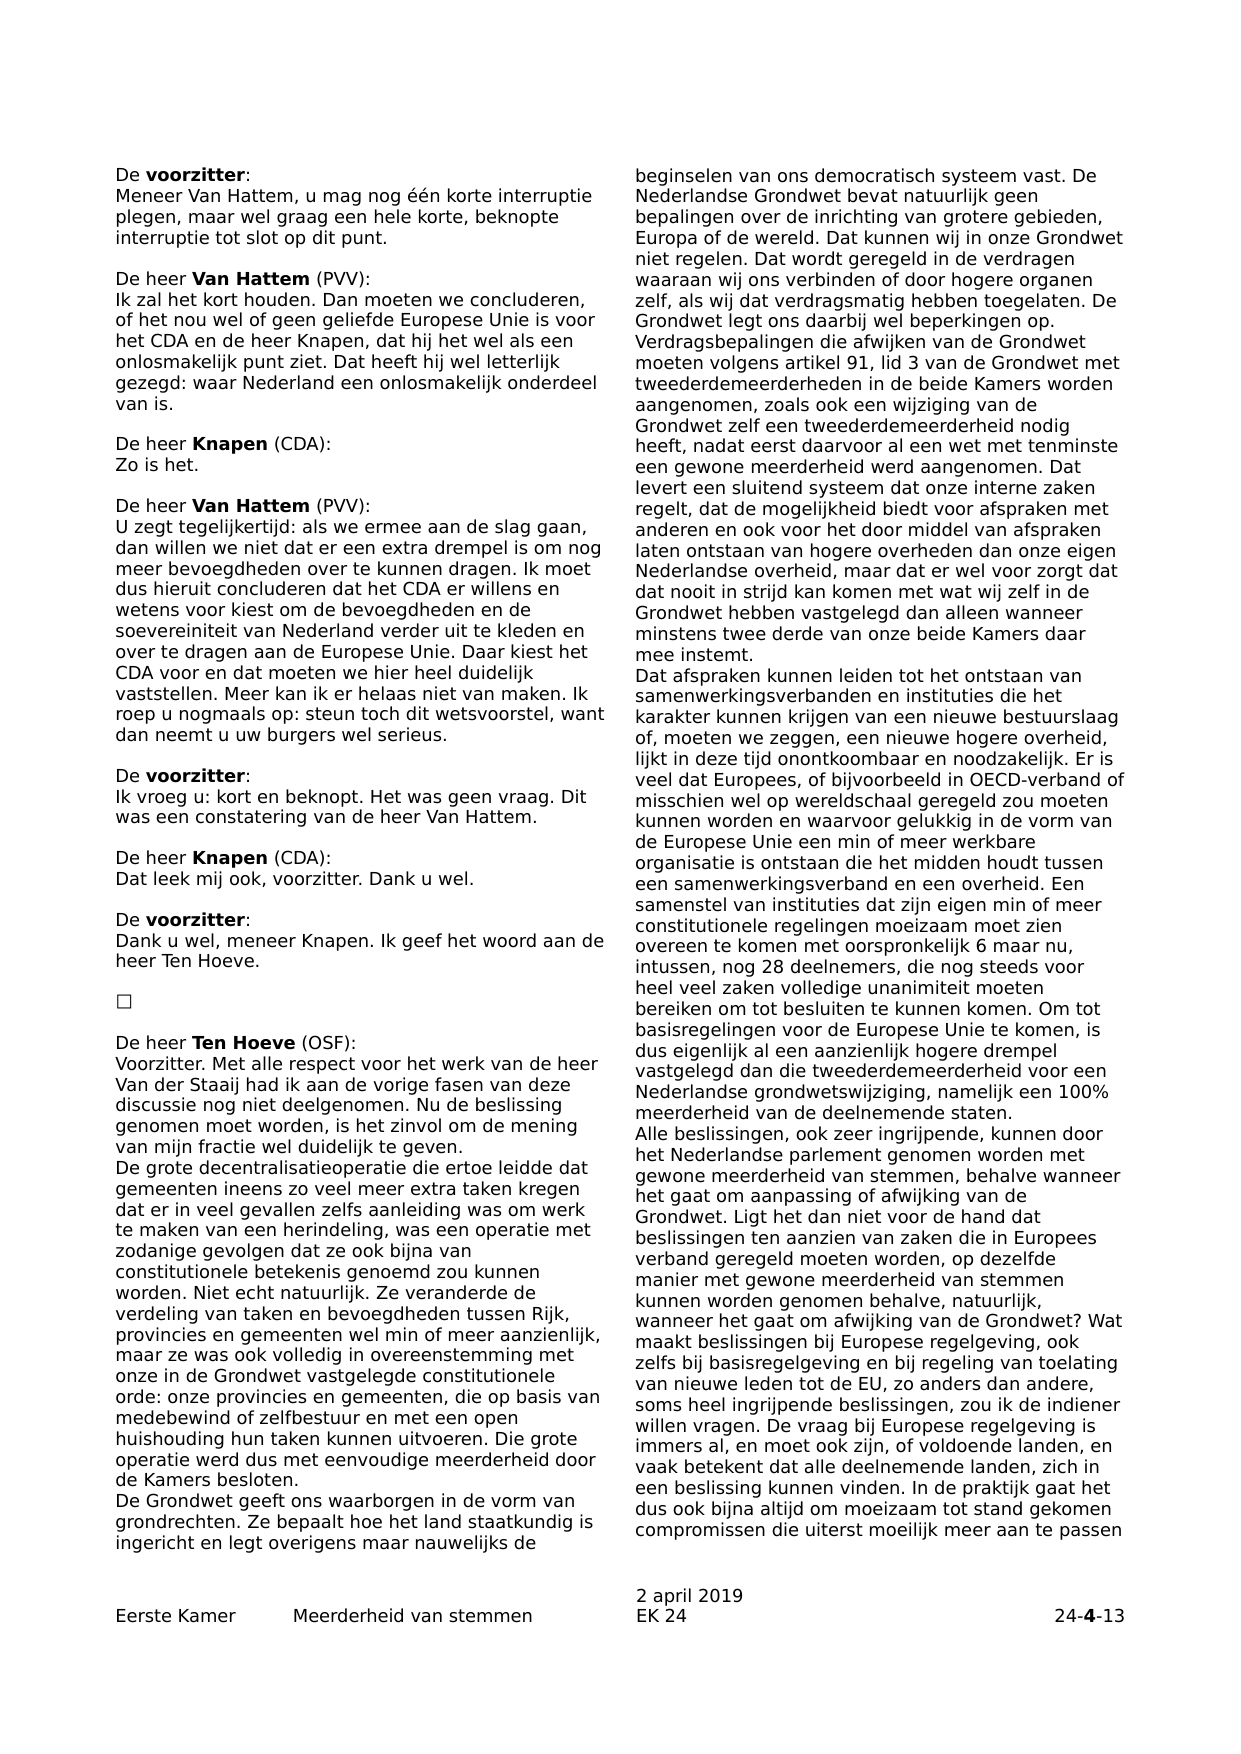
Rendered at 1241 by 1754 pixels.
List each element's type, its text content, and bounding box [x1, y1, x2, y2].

text Dat afspraken kunnen leiden tot het ontstaan van samenwerkingsverbanden en instituties die het karakter kunnen krijgen van een nieuwe bestuurslaag of, moeten we zeggen, een nieuwe hogere overheid, lijkt in deze tijd onontkoombaar en noodzakelijk. Er is veel dat Europees, of bijvoorbeeld in OECD-verband of misschien wel op wereldschaal geregeld zou moeten kunnen worden en waarvoor gelukkig in de vorm van de Europese Unie een min of meer werkbare organisatie is ontstaan die het midden houdt tussen een samenwerkingsverband en een overheid. Een samenstel van instituties dat zijn eigen min of meer constitutionele regelingen moeizaam moet zien overeen te komen met oorspronkelijk 6 maar nu, intussen, nog 28 deelnemers, die nog steeds voor heel veel zaken volledige unanimiteit moeten bereiken om tot besluiten te kunnen komen. Om tot basisregelingen voor de Europese Unie te komen, is dus eigenlijk al een aanzienlijk hogere drempel vastgelegd dan die tweederdemeerderheid voor een Nederlandse grondwetswijziging, namelijk een 100% meerderheid van de deelnemende staten. [635, 665, 1125, 1124]
text De heer Ten Hoeve (OSF): [115, 1033, 605, 1053]
text Voorzitter. Met alle respect voor het werk van de heer Van der Staaij had ik aan de vorige fasen van deze discussie nog niet deelgenomen. Nu de beslissing genomen moet worden, is het zinvol om de mening van mijn fractie wel duidelijk te geven. [115, 1053, 605, 1158]
text beginselen van ons democratisch systeem vast. De Nederlandse Grondwet bevat natuurlijk geen bepalingen over de inrichting van grotere gebieden, Europa of de wereld. Dat kunnen wij in onze Grondwet niet regelen. Dat wordt geregeld in de verdragen waaraan wij ons verbinden of door hogere organen zelf, als wij dat verdragsmatig hebben toegelaten. De Grondwet legt ons daarbij wel beperkingen op. Verdragsbepalingen die afwijken van de Grondwet moeten volgens artikel 91, lid 3 van de Grondwet met tweederdemeerderheden in de beide Kamers worden aangenomen, zoals ook een wijziging van de Grondwet zelf een tweederdemeerderheid nodig heeft, nadat eerst daarvoor al een wet met tenminste een gewone meerderheid werd aangenomen. Dat levert een sluitend systeem dat onze interne zaken regelt, dat de mogelijkheid biedt voor afspraken met anderen en ook voor het door middel van afspraken laten ontstaan van hogere overheden dan onze eigen Nederlandse overheid, maar dat er wel voor zorgt dat dat nooit in strijd kan komen met wat wij zelf in de Grondwet hebben vastgelegd dan alleen wanneer minstens twee derde van onze beide Kamers daar mee instemt. [635, 165, 1125, 665]
text De voorzitter: [115, 910, 605, 930]
text Alle beslissingen, ook zeer ingrijpende, kunnen door het Nederlandse parlement genomen worden met gewone meerderheid van stemmen, behalve wanneer het gaat om aanpassing of afwijking van de Grondwet. Ligt het dan niet voor de hand dat beslissingen ten aanzien van zaken die in Europees verband geregeld moeten worden, op dezelfde manier met gewone meerderheid van stemmen kunnen worden genomen behalve, natuurlijk, wanneer het gaat om afwijking van de Grondwet? Wat maakt beslissingen bij Europese regelgeving, ook zelfs bij basisregelgeving en bij regeling van toelating van nieuwe leden tot de EU, zo anders dan andere, soms heel ingrijpende beslissingen, zou ik de indiener willen vragen. De vraag bij Europese regelgeving is immers al, en moet ook zijn, of voldoende landen, en vaak betekent dat alle deelnemende landen, zich in een beslissing kunnen vinden. In de praktijk gaat het dus ook bijna altijd om moeizaam tot stand gekomen compromissen die uiterst moeilijk meer aan te passen [635, 1124, 1125, 1540]
text U zegt tegelijkertijd: als we ermee aan de slag gaan, dan willen we niet dat er een extra drempel is om nog meer bevoegdheden over te kunnen dragen. Ik moet dus hieruit concluderen dat het CDA er willens en wetens voor kiest om de bevoegdheden en de soevereiniteit van Nederland verder uit te kleden en over te dragen aan de Europese Unie. Daar kiest het CDA voor en dat moeten we hier heel duidelijk vaststellen. Meer kan ik er helaas niet van maken. Ik roep u nogmaals op: steun toch dit wetsvoorstel, want dan neemt u uw burgers wel serieus. [115, 517, 605, 746]
text De heer Knapen (CDA): [115, 434, 605, 455]
text De grote decentralisatieoperatie die ertoe leidde dat gemeenten ineens zo veel meer extra taken kregen dat er in veel gevallen zelfs aanleiding was om werk te maken van een herindeling, was een operatie met zodanige gevolgen dat ze ook bijna van constitutionele betekenis genoemd zou kunnen worden. Niet echt natuurlijk. Ze veranderde de verdeling van taken en bevoegdheden tussen Rijk, provincies en gemeenten wel min of meer aanzienlijk, maar ze was ook volledig in overeenstemming met onze in de Grondwet vastgelegde constitutionele orde: onze provincies en gemeenten, die op basis van medebewind of zelfbestuur en met een open huishouding hun taken kunnen uitvoeren. Die grote operatie werd dus met eenvoudige meerderheid door de Kamers besloten. [115, 1158, 605, 1491]
text ⬜ [115, 992, 605, 1013]
text Dank u wel, meneer Knapen. Ik geef het woord aan de heer Ten Hoeve. [115, 930, 605, 972]
text De heer Van Hattem (PVV): [115, 496, 605, 517]
text Zo is het. [115, 455, 605, 476]
text De heer Van Hattem (PVV): [115, 268, 605, 289]
text De voorzitter: [115, 766, 605, 786]
text De Grondwet geeft ons waarborgen in de vorm van grondrechten. Ze bepaalt hoe het land staatkundig is ingericht en legt overigens maar nauwelijks de [115, 1491, 605, 1553]
text Meneer Van Hattem, u mag nog één korte interruptie plegen, maar wel graag een hele korte, beknopte interruptie tot slot op dit punt. [115, 186, 605, 248]
text De voorzitter: [115, 165, 605, 186]
text Ik zal het kort houden. Dan moeten we concluderen, of het nou wel of geen geliefde Europese Unie is voor het CDA en de heer Knapen, dat hij het wel als een onlosmakelijk punt ziet. Dat heeft hij wel letterlijk gezegd: waar Nederland een onlosmakelijk onderdeel van is. [115, 289, 605, 414]
text Ik vroeg u: kort en beknopt. Het was geen vraag. Dit was een constatering van de heer Van Hattem. [115, 786, 605, 828]
text De heer Knapen (CDA): [115, 848, 605, 869]
text Dat leek mij ook, voorzitter. Dank u wel. [115, 869, 605, 890]
